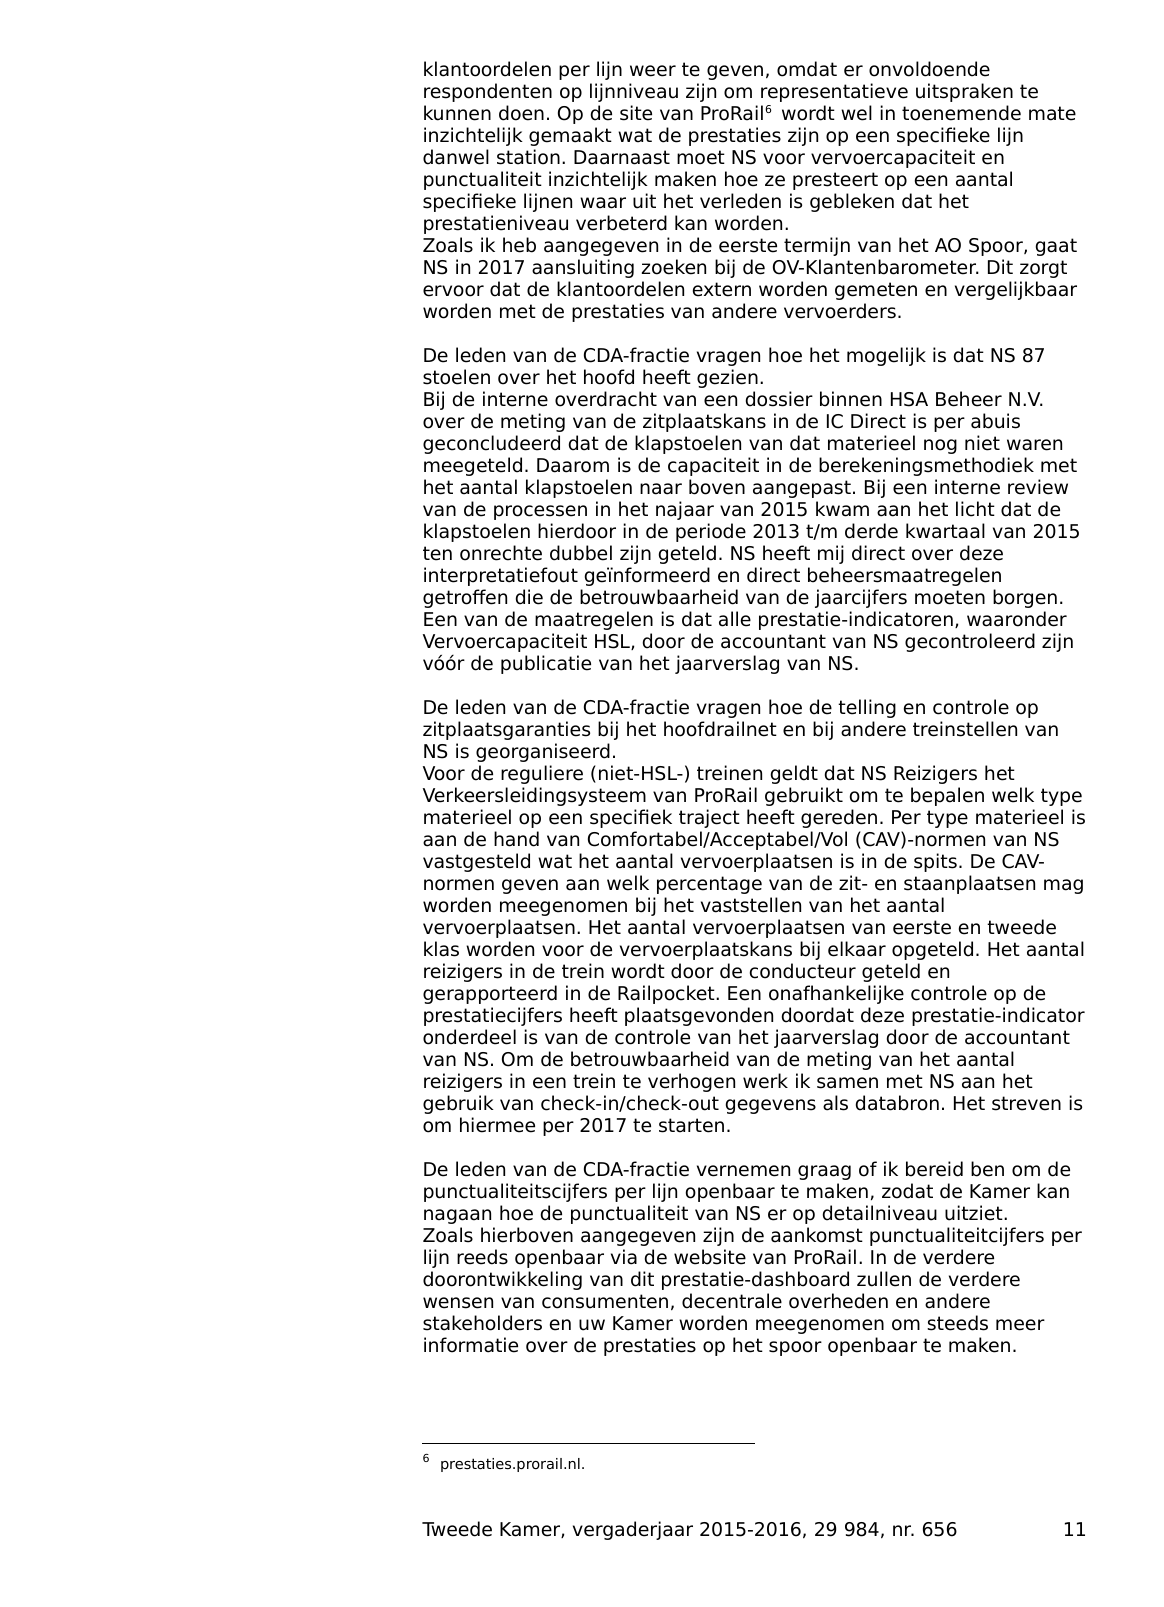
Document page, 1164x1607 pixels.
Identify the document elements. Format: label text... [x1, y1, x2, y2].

text prestaties.prorail.nl. [422, 1452, 1087, 1474]
text Zoals hierboven aangegeven zijn de aankomst punctualiteitcijfers per lijn reeds openbaar via de website van ProRail. In de verdere doorontwikkeling van dit prestatie-dashboard zullen de verdere wensen van consumenten, decentrale overheden en andere stakeholders en uw Kamer worden meegenomen om steeds meer informatie over de prestaties op het spoor openbaar te maken. [422, 1224, 1087, 1356]
text klantoordelen per lijn weer te geven, omdat er onvoldoende respondenten op lijnniveau zijn om representatieve uitspraken te kunnen doen. Op de site van ProRail wordt wel in toenemende mate inzichtelijk gemaakt wat de prestaties zijn op een specifieke lijn danwel station. Daarnaast moet NS voor vervoercapaciteit en punctualiteit inzichtelijk maken hoe ze presteert op een aantal specifieke lijnen waar uit het verleden is gebleken dat het prestatieniveau verbeterd kan worden. [422, 59, 1087, 235]
text Bij de interne overdracht van een dossier binnen HSA Beheer N.V. over de meting van de zitplaatskans in de IC Direct is per abuis geconcludeerd dat de klapstoelen van dat materieel nog niet waren meegeteld. Daarom is de capaciteit in de berekeningsmethodiek met het aantal klapstoelen naar boven aangepast. Bij een interne review van de processen in het najaar van 2015 kwam aan het licht dat de klapstoelen hierdoor in de periode 2013 t/m derde kwartaal van 2015 ten onrechte dubbel zijn geteld. NS heeft mij direct over deze interpretatiefout geïnformeerd en direct beheersmaatregelen getroffen die de betrouwbaarheid van de jaarcijfers moeten borgen. Een van de maatregelen is dat alle prestatie-indicatoren, waaronder Vervoercapaciteit HSL, door de accountant van NS gecontroleerd zijn vóór de publicatie van het jaarverslag van NS. [422, 389, 1087, 675]
text De leden van de CDA-fractie vragen hoe de telling en controle op zitplaatsgaranties bij het hoofdrailnet en bij andere treinstellen van NS is georganiseerd. [422, 697, 1087, 763]
text Zoals ik heb aangegeven in de eerste termijn van het AO Spoor, gaat NS in 2017 aansluiting zoeken bij de OV-Klantenbarometer. Dit zorgt ervoor dat de klantoordelen extern worden gemeten en vergelijkbaar worden met de prestaties van andere vervoerders. [422, 235, 1087, 323]
text De leden van de CDA-fractie vernemen graag of ik bereid ben om de punctualiteitscijfers per lijn openbaar te maken, zodat de Kamer kan nagaan hoe de punctualiteit van NS er op detailniveau uitziet. [422, 1159, 1087, 1224]
text De leden van de CDA-fractie vragen hoe het mogelijk is dat NS 87 stoelen over het hoofd heeft gezien. [422, 345, 1087, 389]
text Voor de reguliere (niet-HSL-) treinen geldt dat NS Reizigers het Verkeersleidingsysteem van ProRail gebruikt om te bepalen welk type materieel op een specifiek traject heeft gereden. Per type materieel is aan de hand van Comfortabel/Acceptabel/Vol (CAV)-normen van NS vastgesteld wat het aantal vervoerplaatsen is in de spits. De CAV-normen geven aan welk percentage van de zit- en staanplaatsen mag worden meegenomen bij het vaststellen van het aantal vervoerplaatsen. Het aantal vervoerplaatsen van eerste en tweede klas worden voor de vervoerplaatskans bij elkaar opgeteld. Het aantal reizigers in de trein wordt door de conducteur geteld en gerapporteerd in de Railpocket. Een onafhankelijke controle op de prestatiecijfers heeft plaatsgevonden doordat deze prestatie-indicator onderdeel is van de controle van het jaarverslag door de accountant van NS. Om de betrouwbaarheid van de meting van het aantal reizigers in een trein te verhogen werk ik samen met NS aan het gebruik van check-in/check-out gegevens als databron. Het streven is om hiermee per 2017 te starten. [422, 763, 1087, 1136]
